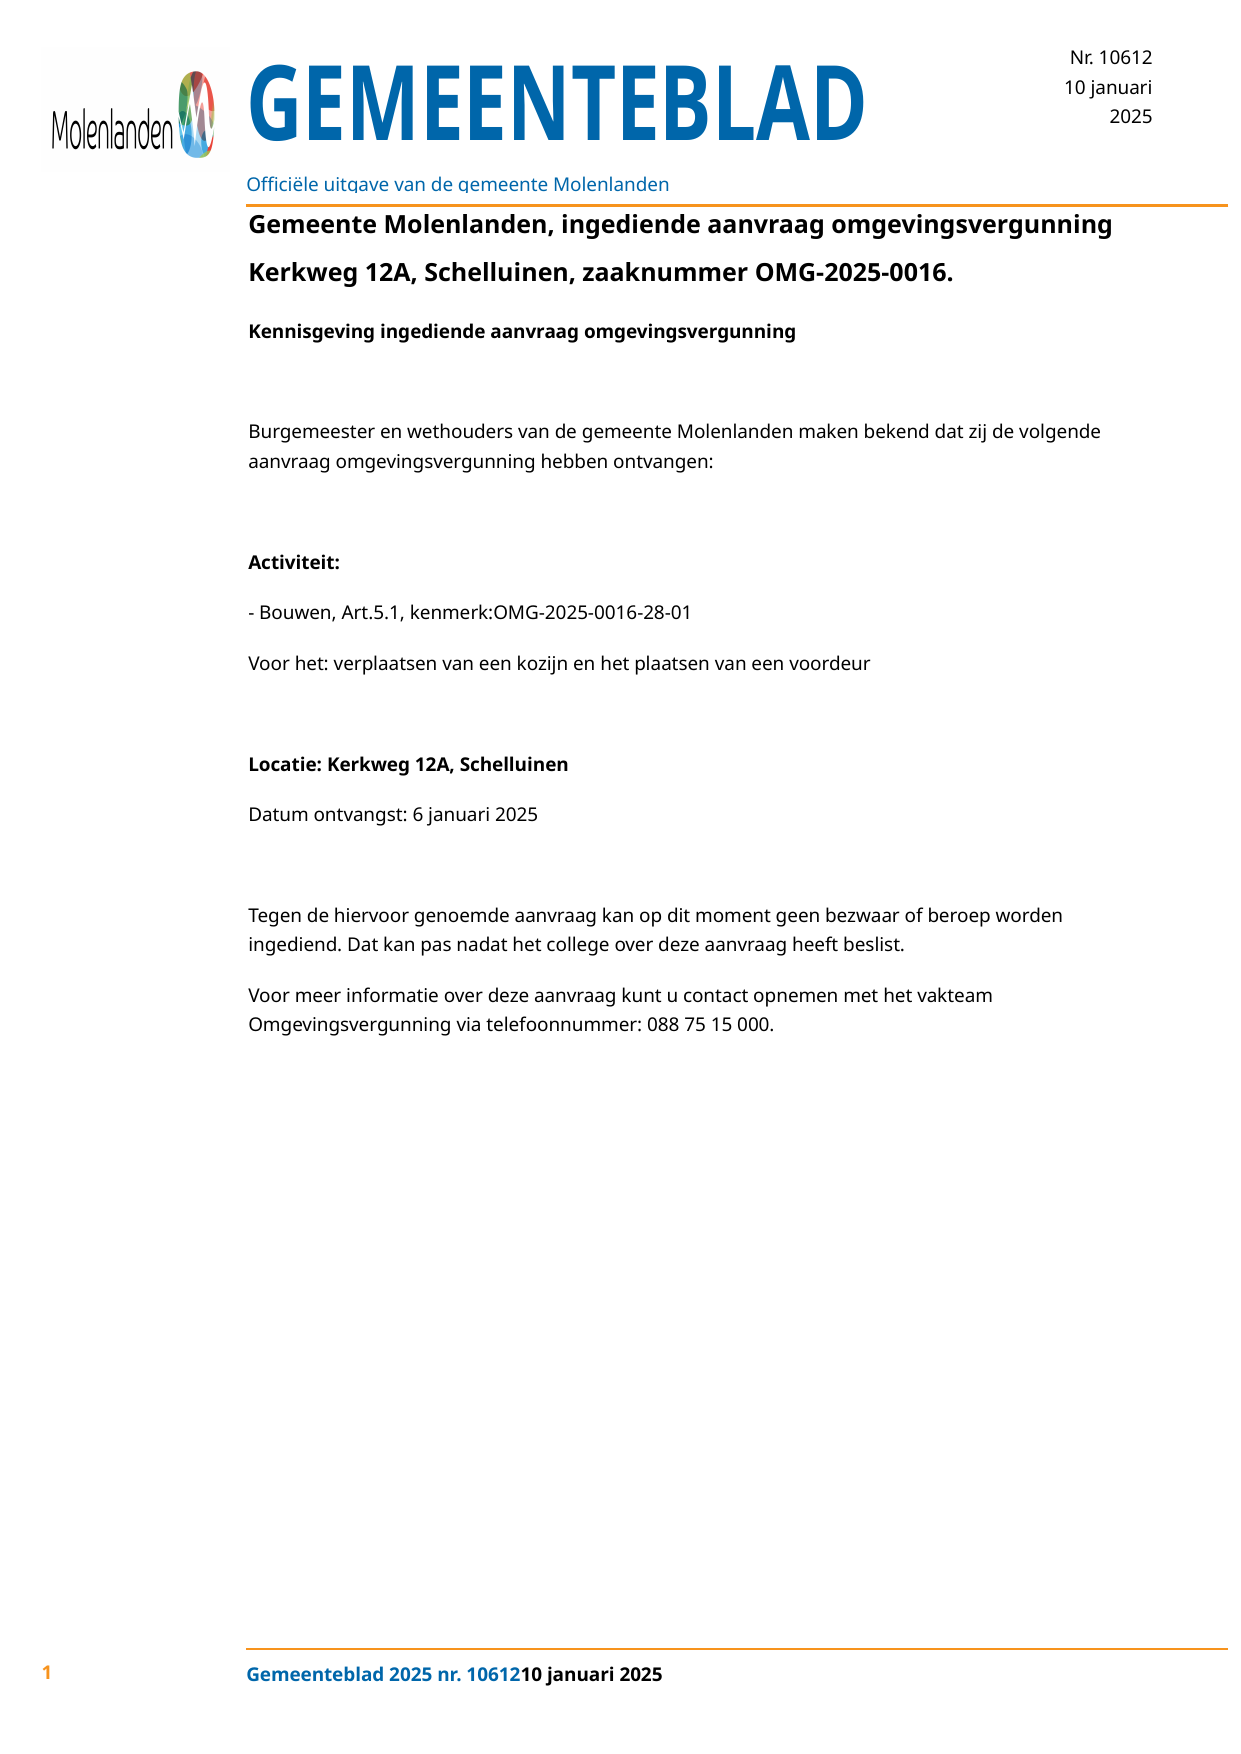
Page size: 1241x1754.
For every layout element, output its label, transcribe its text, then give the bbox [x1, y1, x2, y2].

text - Bouwen, Art.5.1, kenmerk:OMG-2025-0016-28-01 [248, 599, 1152, 625]
text Voor meer informatie over deze aanvraag kunt u contact opnemen met het vakteam Omgevingsvergunning via telefoonnummer: 088 75 15 000. [248, 982, 1152, 1037]
text Activiteit: [248, 549, 1152, 575]
text Tegen de hiervoor genoemde aanvraag kan op dit moment geen bezwaar of beroep worden ingediend. Dat kan pas nadat het college over deze aanvraag heeft beslist. [248, 902, 1152, 957]
text Kennisgeving ingediende aanvraag omgevingsvergunning [248, 318, 1152, 344]
text Voor het: verplaatsen van een kozijn en het plaatsen van een voordeur [248, 650, 1152, 676]
text Datum ontvangst: 6 januari 2025 [248, 801, 1152, 827]
text Burgemeester en wethouders van de gemeente Molenlanden maken bekend dat zij de volgende aanvraag omgevingsvergunning hebben ontvangen: [248, 419, 1152, 474]
picture [41, 47, 231, 172]
text Gemeente Molenlanden, ingediende aanvraag omgevingsvergunning Kerkweg 12A, Schelluinen, zaaknummer OMG-2025-0016. [248, 207, 1152, 288]
text Locatie: Kerkweg 12A, Schelluinen [248, 751, 1152, 777]
